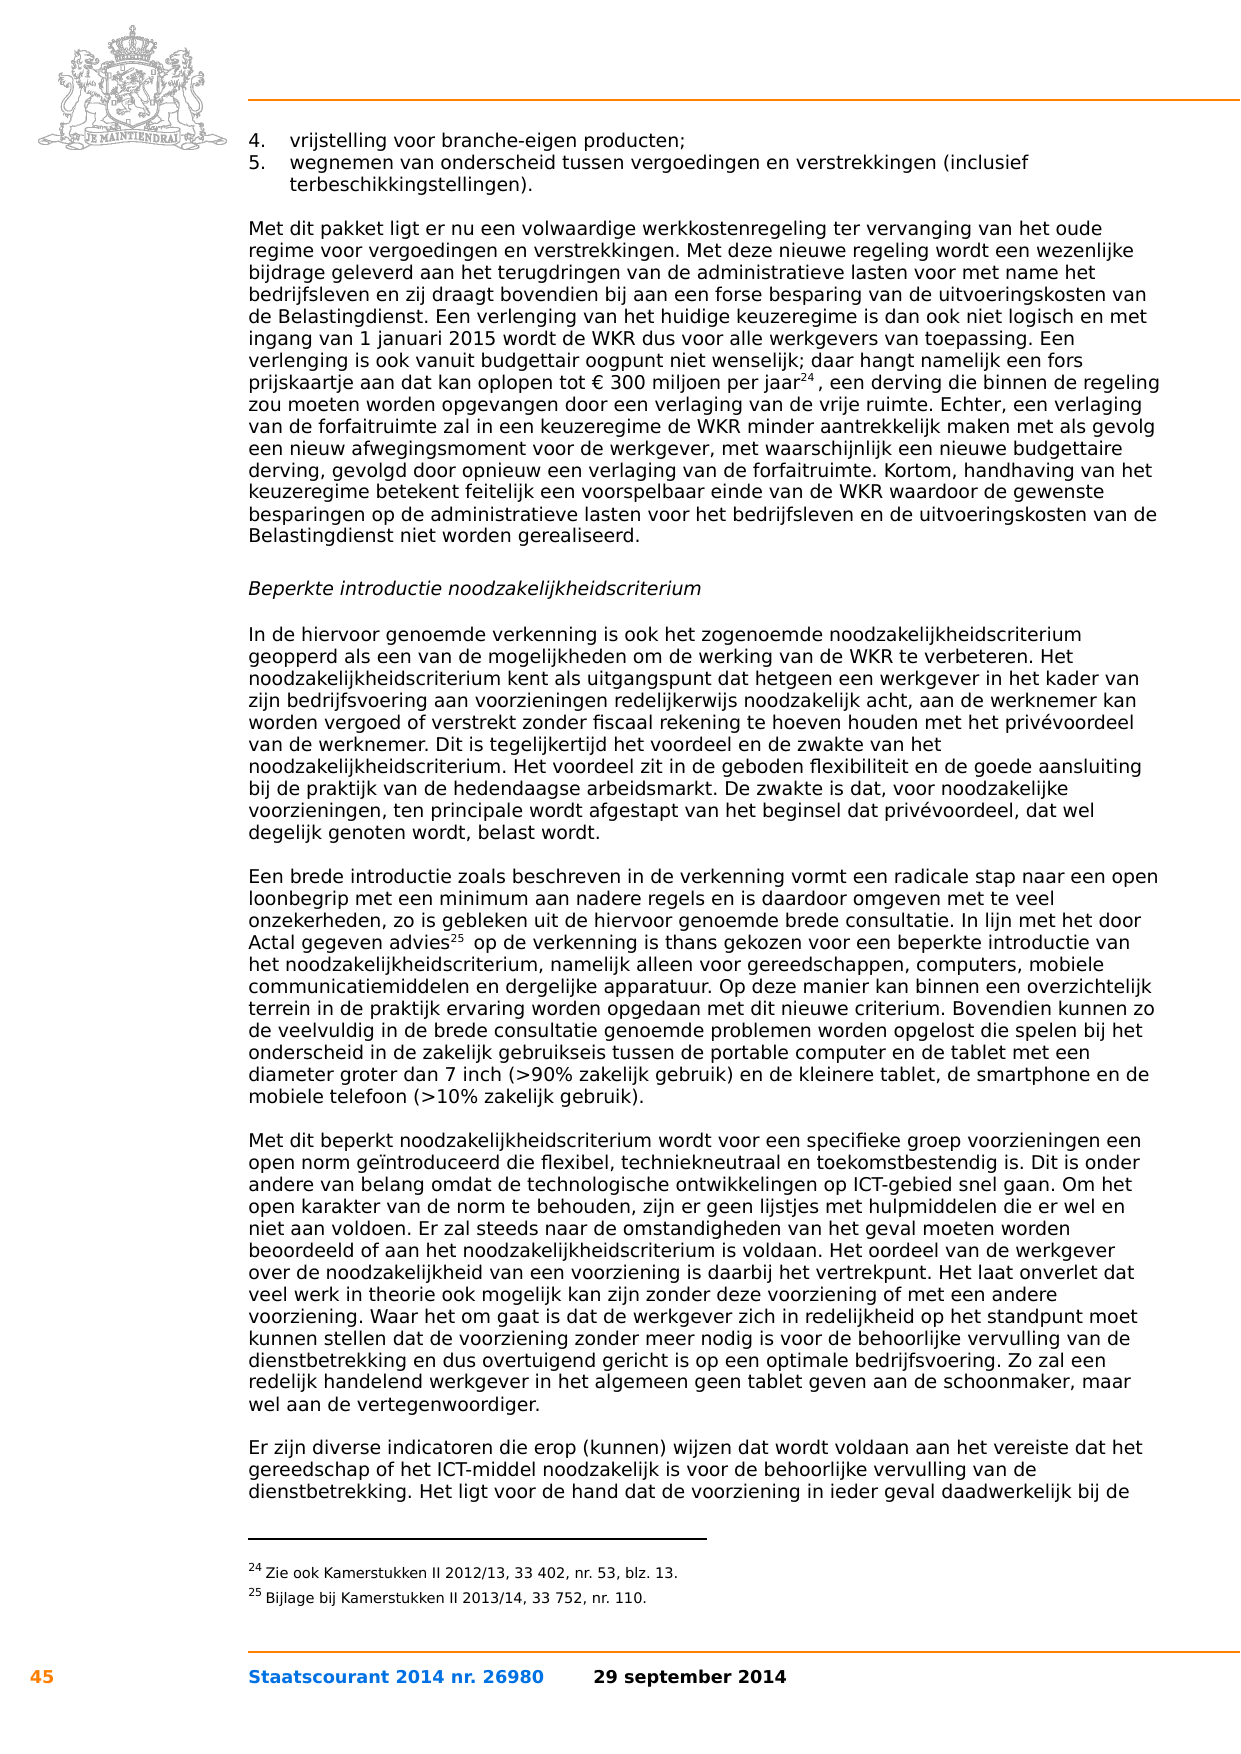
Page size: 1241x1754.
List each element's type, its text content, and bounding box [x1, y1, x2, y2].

text Er zijn diverse indicatoren die erop (kunnen) wijzen dat wordt voldaan aan het vereiste dat het gereedschap of het ICT-middel noodzakelijk is voor de behoorlijke vervulling van de dienstbetrekking. Het ligt voor de hand dat de voorziening in ieder geval daadwerkelijk bij de [248, 1437, 1163, 1503]
text 4. vrijstelling voor branche-eigen producten; [248, 130, 1163, 152]
subtitle Beperkte introductie noodzakelijkheidscriterium [248, 577, 1163, 599]
text Met dit pakket ligt er nu een volwaardige werkkostenregeling ter vervanging van het oude regime voor vergoedingen en verstrekkingen. Met deze nieuwe regeling wordt een wezenlijke bijdrage geleverd aan het terugdringen van de administratieve lasten voor met name het bedrijfsleven en zij draagt bovendien bij aan een forse besparing van de uitvoeringskosten van de Belastingdienst. Een verlenging van het huidige keuzeregime is dan ook niet logisch en met ingang van 1 januari 2015 wordt de WKR dus voor alle werkgevers van toepassing. Een verlenging is ook vanuit budgettair oogpunt niet wenselijk; daar hangt namelijk een fors prijskaartje aan dat kan oplopen tot € 300 miljoen per jaar, een derving die binnen de regeling zou moeten worden opgevangen door een verlaging van de vrije ruimte. Echter, een verlaging van de forfaitruimte zal in een keuzeregime de WKR minder aantrekkelijk maken met als gevolg een nieuw afwegingsmoment voor de werkgever, met waarschijnlijk een nieuwe budgettaire derving, gevolgd door opnieuw een verlaging van de forfaitruimte. Kortom, handhaving van het keuzeregime betekent feitelijk een voorspelbaar einde van de WKR waardoor de gewenste besparingen op de administratieve lasten voor het bedrijfsleven en de uitvoeringskosten van de Belastingdienst niet worden gerealiseerd. [248, 218, 1163, 547]
text In de hiervoor genoemde verkenning is ook het zogenoemde noodzakelijkheidscriterium geopperd als een van de mogelijkheden om de werking van de WKR te verbeteren. Het noodzakelijkheidscriterium kent als uitgangspunt dat hetgeen een werkgever in het kader van zijn bedrijfsvoering aan voorzieningen redelijkerwijs noodzakelijk acht, aan de werknemer kan worden vergoed of verstrekt zonder fiscaal rekening te hoeven houden met het privévoordeel van de werknemer. Dit is tegelijkertijd het voordeel en de zwakte van het noodzakelijkheidscriterium. Het voordeel zit in de geboden flexibiliteit en de goede aansluiting bij de praktijk van de hedendaagse arbeidsmarkt. De zwakte is dat, voor noodzakelijke voorzieningen, ten principale wordt afgestapt van het beginsel dat privévoordeel, dat wel degelijk genoten wordt, belast wordt. [248, 624, 1163, 844]
text Een brede introductie zoals beschreven in de verkenning vormt een radicale stap naar een open loonbegrip met een minimum aan nadere regels en is daardoor omgeven met te veel onzekerheden, zo is gebleken uit de hiervoor genoemde brede consultatie. In lijn met het door Actal gegeven advies op de verkenning is thans gekozen voor een beperkte introductie van het noodzakelijkheidscriterium, namelijk alleen voor gereedschappen, computers, mobiele communicatiemiddelen en dergelijke apparatuur. Op deze manier kan binnen een overzichtelijk terrein in de praktijk ervaring worden opgedaan met dit nieuwe criterium. Bovendien kunnen zo de veelvuldig in de brede consultatie genoemde problemen worden opgelost die spelen bij het onderscheid in de zakelijk gebruikseis tussen de portable computer en de tablet met een diameter groter dan 7 inch (>90% zakelijk gebruik) en de kleinere tablet, de smartphone en de mobiele telefoon (>10% zakelijk gebruik). [248, 866, 1163, 1108]
text Bijlage bij Kamerstukken II 2013/14, 33 752, nr. 110. [248, 1586, 1163, 1608]
picture [38, 25, 227, 150]
text Met dit beperkt noodzakelijkheidscriterium wordt voor een specifieke groep voorzieningen een open norm geïntroduceerd die flexibel, techniekneutraal en toekomstbestendig is. Dit is onder andere van belang omdat de technologische ontwikkelingen op ICT-gebied snel gaan. Om het open karakter van de norm te behouden, zijn er geen lijstjes met hulpmiddelen die er wel en niet aan voldoen. Er zal steeds naar de omstandigheden van het geval moeten worden beoordeeld of aan het noodzakelijkheidscriterium is voldaan. Het oordeel van de werkgever over de noodzakelijkheid van een voorziening is daarbij het vertrekpunt. Het laat onverlet dat veel werk in theorie ook mogelijk kan zijn zonder deze voorziening of met een andere voorziening. Waar het om gaat is dat de werkgever zich in redelijkheid op het standpunt moet kunnen stellen dat de voorziening zonder meer nodig is voor de behoorlijke vervulling van de dienstbetrekking en dus overtuigend gericht is op een optimale bedrijfsvoering. Zo zal een redelijk handelend werkgever in het algemeen geen tablet geven aan de schoonmaker, maar wel aan de vertegenwoordiger. [248, 1130, 1163, 1415]
text Zie ook Kamerstukken II 2012/13, 33 402, nr. 53, blz. 13. [248, 1561, 1163, 1583]
text 5. wegnemen van onderscheid tussen vergoedingen en verstrekkingen (inclusief terbeschikkingstellingen). [248, 152, 1163, 196]
